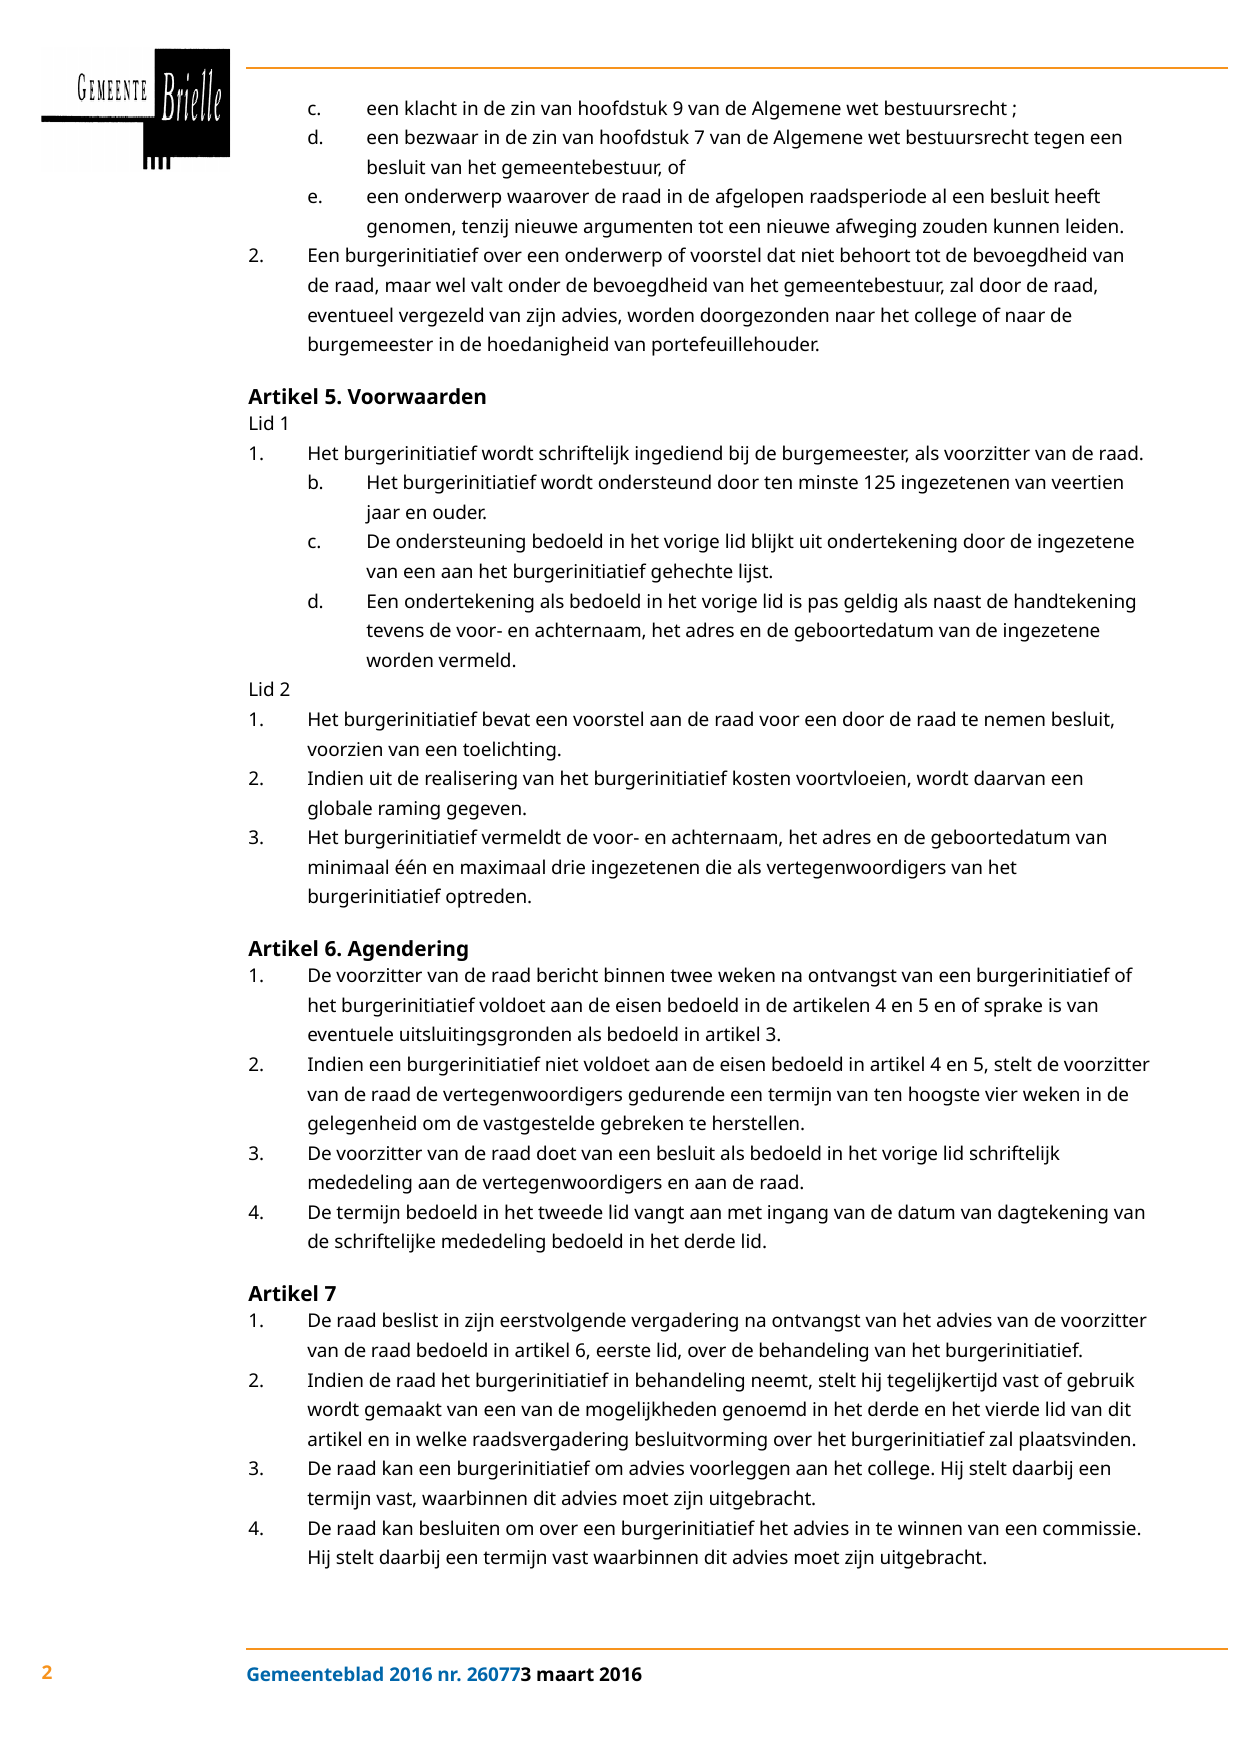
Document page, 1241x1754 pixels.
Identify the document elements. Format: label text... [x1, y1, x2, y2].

text Artikel 6. Agendering [248, 934, 1152, 962]
text Artikel 7 [248, 1279, 1152, 1308]
list Het burgerinitiatief wordt ondersteund door ten minste 125 ingezetenen van veertien jaar en ouder. [307, 469, 1152, 525]
list Het burgerinitiatief wordt schriftelijk ingediend bij de burgemeester, als voorzitter van de raad. [248, 440, 1152, 466]
text Artikel 5. Voorwaarden [248, 382, 1152, 410]
list een bezwaar in de zin van hoofdstuk 7 van de Algemene wet bestuursrecht tegen een besluit van het gemeentebestuur, of [307, 124, 1152, 180]
list een onderwerp waarover de raad in de afgelopen raadsperiode al een besluit heeft genomen, tenzij nieuwe argumenten tot een nieuwe afweging zouden kunnen leiden. [307, 183, 1152, 239]
list De raad kan besluiten om over een burgerinitiatief het advies in te winnen van een commissie. Hij stelt daarbij een termijn vast waarbinnen dit advies moet zijn uitgebracht. [248, 1515, 1152, 1570]
list De termijn bedoeld in het tweede lid vangt aan met ingang van de datum van dagtekening van de schriftelijke mededeling bedoeld in het derde lid. [248, 1199, 1152, 1254]
list Indien de raad het burgerinitiatief in behandeling neemt, stelt hij tegelijkertijd vast of gebruik wordt gemaakt van een van de mogelijkheden genoemd in het derde en het vierde lid van dit artikel en in welke raadsvergadering besluitvorming over het burgerinitiatief zal plaatsvinden. [248, 1367, 1152, 1452]
list Indien een burgerinitiatief niet voldoet aan de eisen bedoeld in artikel 4 en 5, stelt de voorzitter van de raad de vertegenwoordigers gedurende een termijn van ten hoogste vier weken in de gelegenheid om de vastgestelde gebreken te herstellen. [248, 1051, 1152, 1136]
text Lid 1 [248, 410, 1152, 436]
list een klacht in de zin van hoofdstuk 9 van de Algemene wet bestuursrecht ; [307, 95, 1152, 121]
list Een burgerinitiatief over een onderwerp of voorstel dat niet behoort tot de bevoegdheid van de raad, maar wel valt onder de bevoegdheid van het gemeentebestuur, zal door de raad, eventueel vergezeld van zijn advies, worden doorgezonden naar het college of naar de burgemeester in de hoedanigheid van portefeuillehouder. [248, 243, 1152, 357]
list De raad beslist in zijn eerstvolgende vergadering na ontvangst van het advies van de voorzitter van de raad bedoeld in artikel 6, eerste lid, over de behandeling van het burgerinitiatief. [248, 1308, 1152, 1363]
text Lid 2 [248, 677, 1152, 702]
list Het burgerinitiatief vermeldt de voor- en achternaam, het adres en de geboortedatum van minimaal één en maximaal drie ingezetenen die als vertegenwoordigers van het burgerinitiatief optreden. [248, 824, 1152, 909]
list De ondersteuning bedoeld in het vorige lid blijkt uit ondertekening door de ingezetene van een aan het burgerinitiatief gehechte lijst. [307, 529, 1152, 584]
picture [41, 47, 231, 172]
list De voorzitter van de raad bericht binnen twee weken na ontvangst van een burgerinitiatief of het burgerinitiatief voldoet aan de eisen bedoeld in de artikelen 4 en 5 en of sprake is van eventuele uitsluitingsgronden als bedoeld in artikel 3. [248, 962, 1152, 1047]
list Indien uit de realisering van het burgerinitiatief kosten voortvloeien, wordt daarvan een globale raming gegeven. [248, 765, 1152, 821]
list De raad kan een burgerinitiatief om advies voorleggen aan het college. Hij stelt daarbij een termijn vast, waarbinnen dit advies moet zijn uitgebracht. [248, 1456, 1152, 1511]
list Het burgerinitiatief bevat een voorstel aan de raad voor een door de raad te nemen besluit, voorzien van een toelichting. [248, 706, 1152, 761]
list De voorzitter van de raad doet van een besluit als bedoeld in het vorige lid schriftelijk mededeling aan de vertegenwoordigers en aan de raad. [248, 1140, 1152, 1195]
list Een ondertekening als bedoeld in het vorige lid is pas geldig als naast de handtekening tevens de voor- en achternaam, het adres en de geboortedatum van de ingezetene worden vermeld. [307, 588, 1152, 673]
